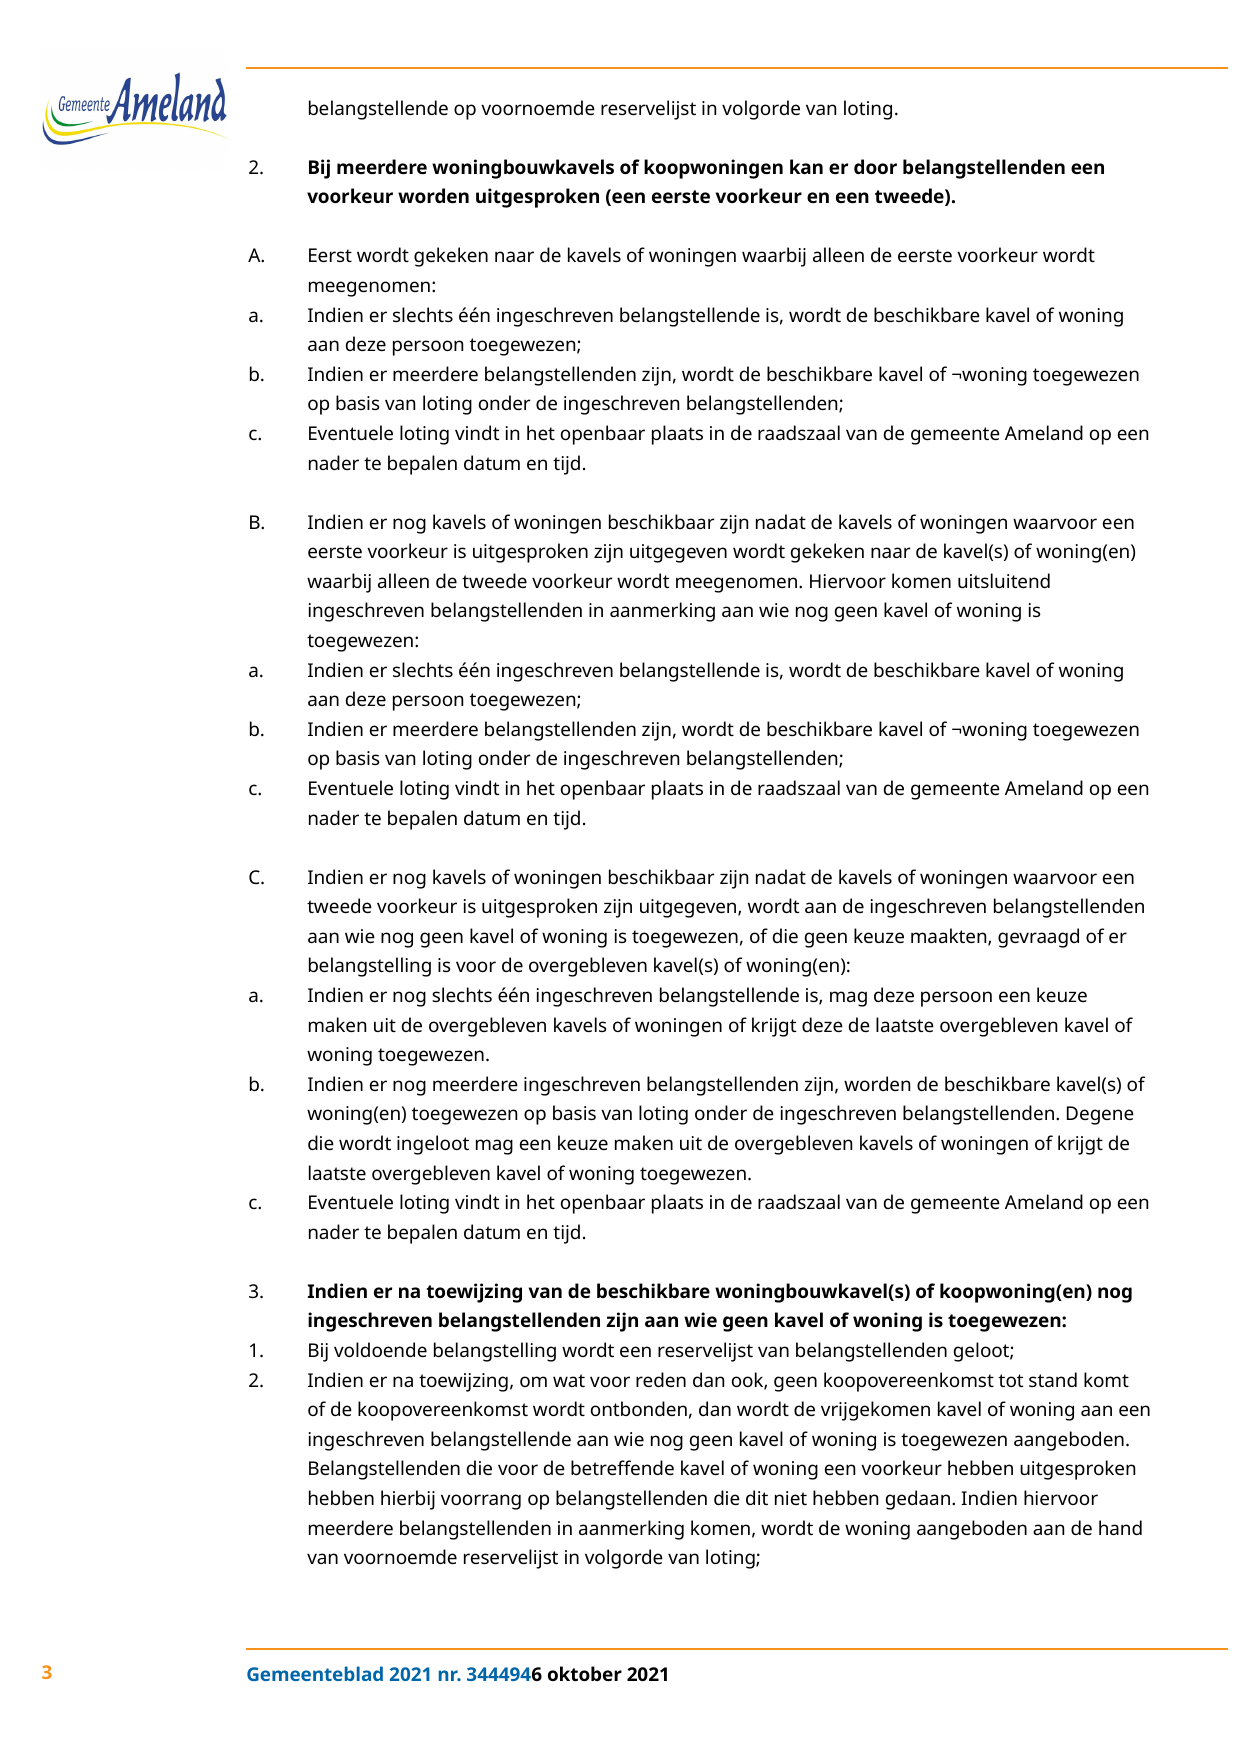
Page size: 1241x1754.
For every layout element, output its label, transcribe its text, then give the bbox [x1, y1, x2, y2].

list Eventuele loting vindt in het openbaar plaats in de raadszaal van de gemeente Ameland op een nader te bepalen datum en tijd. [248, 1189, 1152, 1245]
list Indien er na toewijzing, om wat voor reden dan ook, geen koopovereenkomst tot stand komt of de koopovereenkomst wordt ontbonden, dan wordt de vrijgekomen kavel of woning aan een ingeschreven belangstellende aan wie nog geen kavel of woning is toegewezen aangeboden. Belangstellenden die voor de betreffende kavel of woning een voorkeur hebben uitgesproken hebben hierbij voorrang op belangstellenden die dit niet hebben gedaan. Indien hiervoor meerdere belangstellenden in aanmerking komen, wordt de woning aangeboden aan de hand van voornoemde reservelijst in volgorde van loting; [248, 1367, 1152, 1570]
list Eerst wordt gekeken naar de kavels of woningen waarbij alleen de eerste voorkeur wordt meegenomen: [248, 243, 1152, 298]
list Indien er meerdere belangstellenden zijn, wordt de beschikbare kavel of ¬woning toegewezen op basis van loting onder de ingeschreven belangstellenden; [248, 716, 1152, 771]
list Indien er slechts één ingeschreven belangstellende is, wordt de beschikbare kavel of woning aan deze persoon toegewezen; [248, 657, 1152, 712]
list Indien er nog kavels of woningen beschikbaar zijn nadat de kavels of woningen waarvoor een eerste voorkeur is uitgesproken zijn uitgegeven wordt gekeken naar de kavel(s) of woning(en) waarbij alleen de tweede voorkeur wordt meegenomen. Hiervoor komen uitsluitend ingeschreven belangstellenden in aanmerking aan wie nog geen kavel of woning is toegewezen: [248, 509, 1152, 653]
picture [41, 47, 231, 172]
list Indien er na toewijzing van de beschikbare woningbouwkavel(s) of koopwoning(en) nog ingeschreven belangstellenden zijn aan wie geen kavel of woning is toegewezen: [248, 1278, 1152, 1333]
list Indien er nog meerdere ingeschreven belangstellenden zijn, worden de beschikbare kavel(s) of woning(en) toegewezen op basis van loting onder de ingeschreven belangstellenden. Degene die wordt ingeloot mag een keuze maken uit de overgebleven kavels of woningen of krijgt de laatste overgebleven kavel of woning toegewezen. [248, 1071, 1152, 1186]
list Eventuele loting vindt in het openbaar plaats in de raadszaal van de gemeente Ameland op een nader te bepalen datum en tijd. [248, 775, 1152, 831]
list Eventuele loting vindt in het openbaar plaats in de raadszaal van de gemeente Ameland op een nader te bepalen datum en tijd. [248, 420, 1152, 476]
list Indien er nog slechts één ingeschreven belangstellende is, mag deze persoon een keuze maken uit de overgebleven kavels of woningen of krijgt deze de laatste overgebleven kavel of woning toegewezen. [248, 982, 1152, 1067]
list Indien er nog kavels of woningen beschikbaar zijn nadat de kavels of woningen waarvoor een tweede voorkeur is uitgesproken zijn uitgegeven, wordt aan de ingeschreven belangstellenden aan wie nog geen kavel of woning is toegewezen, of die geen keuze maakten, gevraagd of er belangstelling is voor de overgebleven kavel(s) of woning(en): [248, 864, 1152, 978]
list Bij meerdere woningbouwkavels of koopwoningen kan er door belangstellenden een voorkeur worden uitgesproken (een eerste voorkeur en een tweede). [248, 154, 1152, 209]
list Indien er slechts één ingeschreven belangstellende is, wordt de beschikbare kavel of woning aan deze persoon toegewezen; [248, 302, 1152, 357]
list belangstellende op voornoemde reservelijst in volgorde van loting. [248, 95, 1152, 121]
list Indien er meerdere belangstellenden zijn, wordt de beschikbare kavel of ¬woning toegewezen op basis van loting onder de ingeschreven belangstellenden; [248, 361, 1152, 416]
list Bij voldoende belangstelling wordt een reservelijst van belangstellenden geloot; [248, 1337, 1152, 1363]
